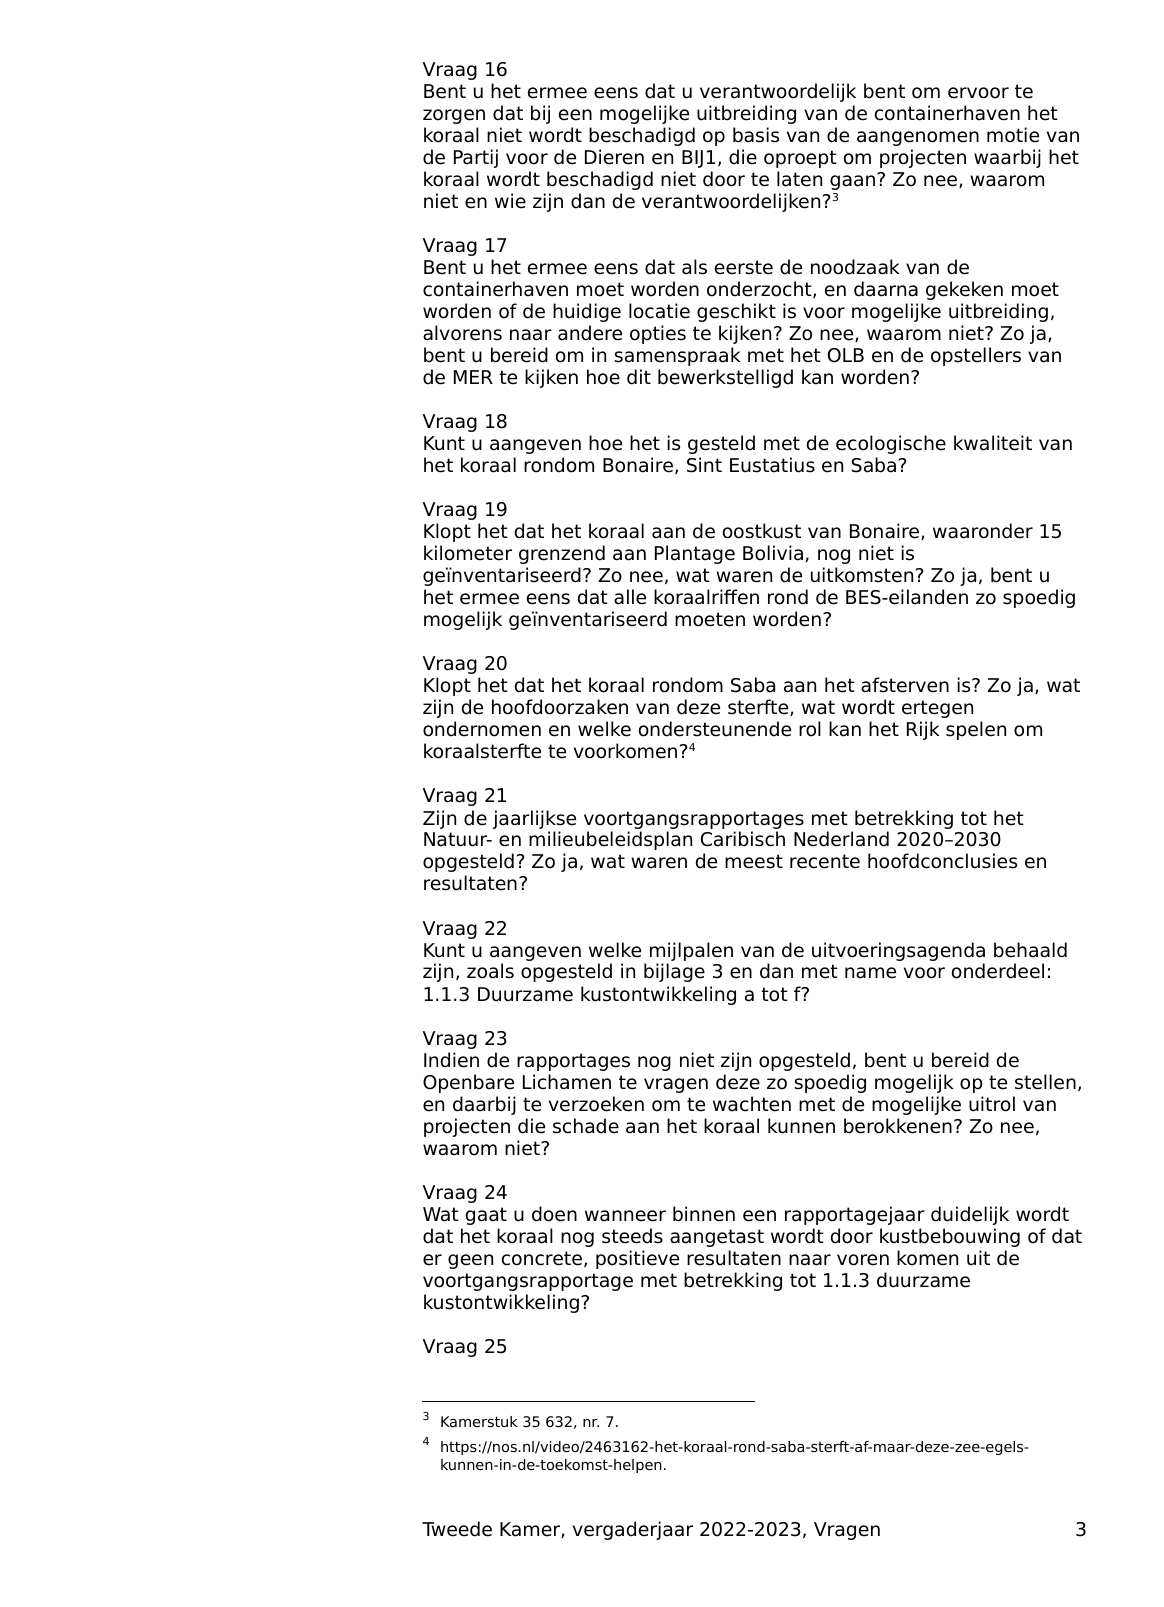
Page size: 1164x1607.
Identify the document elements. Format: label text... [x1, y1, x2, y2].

text Klopt het dat het koraal aan de oostkust van Bonaire, waaronder 15 kilometer grenzend aan Plantage Bolivia, nog niet is geïnventariseerd? Zo nee, wat waren de uitkomsten? Zo ja, bent u het ermee eens dat alle koraalriffen rond de BES-eilanden zo spoedig mogelijk geïnventariseerd moeten worden? [422, 521, 1087, 631]
text Indien de rapportages nog niet zijn opgesteld, bent u bereid de Openbare Lichamen te vragen deze zo spoedig mogelijk op te stellen, en daarbij te verzoeken om te wachten met de mogelijke uitrol van projecten die schade aan het koraal kunnen berokkenen? Zo nee, waarom niet? [422, 1049, 1087, 1159]
text Vraag 20 [422, 653, 1087, 675]
text Vraag 16 [422, 59, 1087, 81]
text Kunt u aangeven welke mijlpalen van de uitvoeringsagenda behaald zijn, zoals opgesteld in bijlage 3 en dan met name voor onderdeel: 1.1.3 Duurzame kustontwikkeling a tot f? [422, 939, 1087, 1005]
text Vraag 19 [422, 499, 1087, 521]
text Vraag 23 [422, 1028, 1087, 1049]
text Zijn de jaarlijkse voortgangsrapportages met betrekking tot het Natuur- en milieubeleidsplan Caribisch Nederland 2020–2030 opgesteld? Zo ja, wat waren de meest recente hoofdconclusies en resultaten? [422, 807, 1087, 895]
text Bent u het ermee eens dat als eerste de noodzaak van de containerhaven moet worden onderzocht, en daarna gekeken moet worden of de huidige locatie geschikt is voor mogelijke uitbreiding, alvorens naar andere opties te kijken? Zo nee, waarom niet? Zo ja, bent u bereid om in samenspraak met het OLB en de opstellers van de MER te kijken hoe dit bewerkstelligd kan worden? [422, 257, 1087, 389]
text Bent u het ermee eens dat u verantwoordelijk bent om ervoor te zorgen dat bij een mogelijke uitbreiding van de containerhaven het koraal niet wordt beschadigd op basis van de aangenomen motie van de Partij voor de Dieren en BIJ1, die oproept om projecten waarbij het koraal wordt beschadigd niet door te laten gaan? Zo nee, waarom niet en wie zijn dan de verantwoordelijken? [422, 81, 1087, 213]
text Vraag 24 [422, 1182, 1087, 1204]
text https://nos.nl/video/2463162-het-koraal-rond-saba-sterft-af-maar-deze-zee-egels-kunnen-in-de-toekomst-helpen. [422, 1435, 1087, 1474]
text Vraag 22 [422, 917, 1087, 939]
text Vraag 17 [422, 235, 1087, 257]
text Vraag 18 [422, 411, 1087, 433]
text Kunt u aangeven hoe het is gesteld met de ecologische kwaliteit van het koraal rondom Bonaire, Sint Eustatius en Saba? [422, 433, 1087, 477]
text Wat gaat u doen wanneer binnen een rapportagejaar duidelijk wordt dat het koraal nog steeds aangetast wordt door kustbebouwing of dat er geen concrete, positieve resultaten naar voren komen uit de voortgangsrapportage met betrekking tot 1.1.3 duurzame kustontwikkeling? [422, 1204, 1087, 1313]
text Klopt het dat het koraal rondom Saba aan het afsterven is? Zo ja, wat zijn de hoofdoorzaken van deze sterfte, wat wordt ertegen ondernomen en welke ondersteunende rol kan het Rijk spelen om koraalsterfte te voorkomen? [422, 675, 1087, 763]
text Vraag 21 [422, 785, 1087, 807]
text Vraag 25 [422, 1336, 1087, 1358]
text Kamerstuk 35 632, nr. 7. [422, 1410, 1087, 1432]
